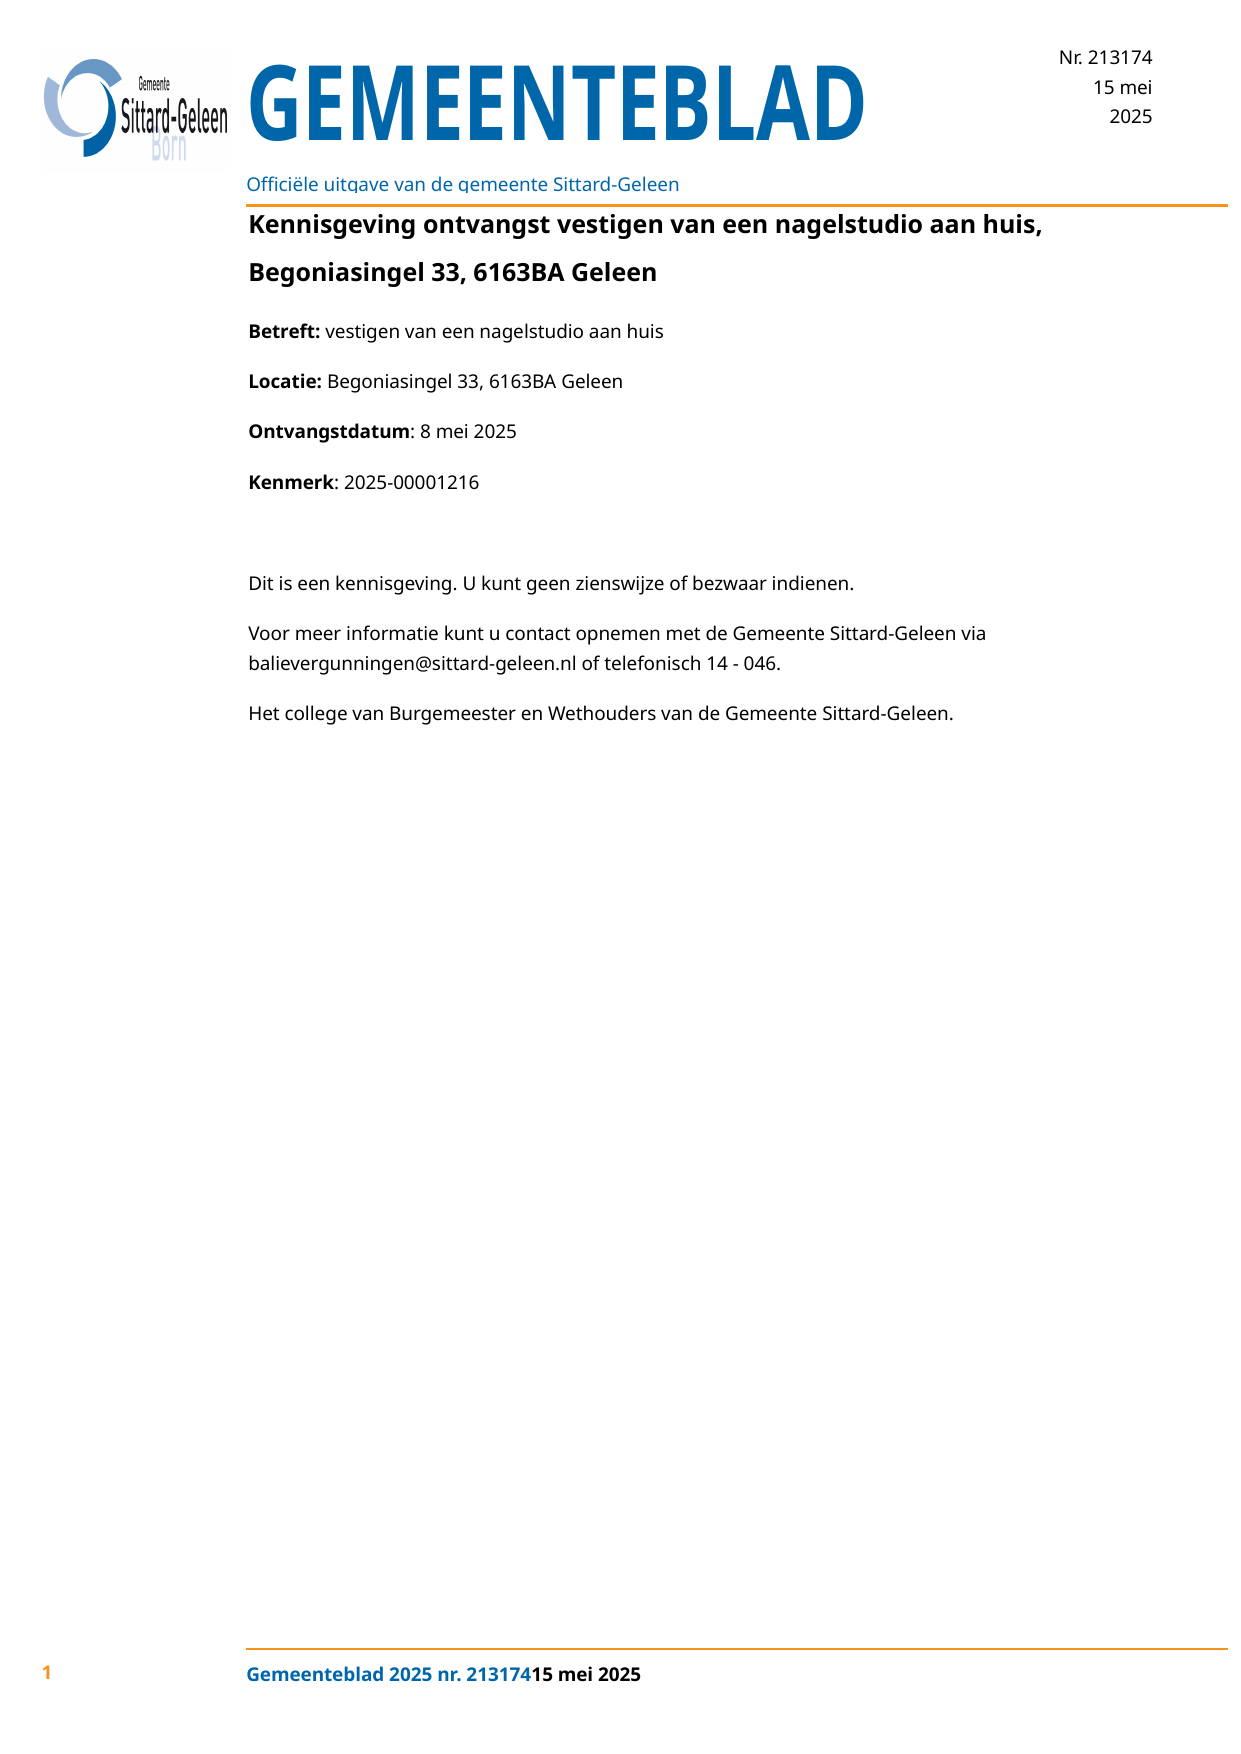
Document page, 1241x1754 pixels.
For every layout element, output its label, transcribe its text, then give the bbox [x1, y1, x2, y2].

text Het college van Burgemeester en Wethouders van de Gemeente Sittard-Geleen. [248, 700, 1152, 726]
text Voor meer informatie kunt u contact opnemen met de Gemeente Sittard-Geleen via balievergunningen@sittard-geleen.nl of telefonisch 14 - 046. [248, 620, 1152, 676]
text Kennisgeving ontvangst vestigen van een nagelstudio aan huis, Begoniasingel 33, 6163BA Geleen [248, 207, 1152, 288]
text Locatie: Begoniasingel 33, 6163BA Geleen [248, 368, 1152, 394]
text Ontvangstdatum: 8 mei 2025 [248, 419, 1152, 444]
text Betreft: vestigen van een nagelstudio aan huis [248, 318, 1152, 344]
text Dit is een kennisgeving. U kunt geen zienswijze of bezwaar indienen. [248, 570, 1152, 596]
picture [41, 47, 231, 172]
text Kenmerk: 2025-00001216 [248, 469, 1152, 495]
